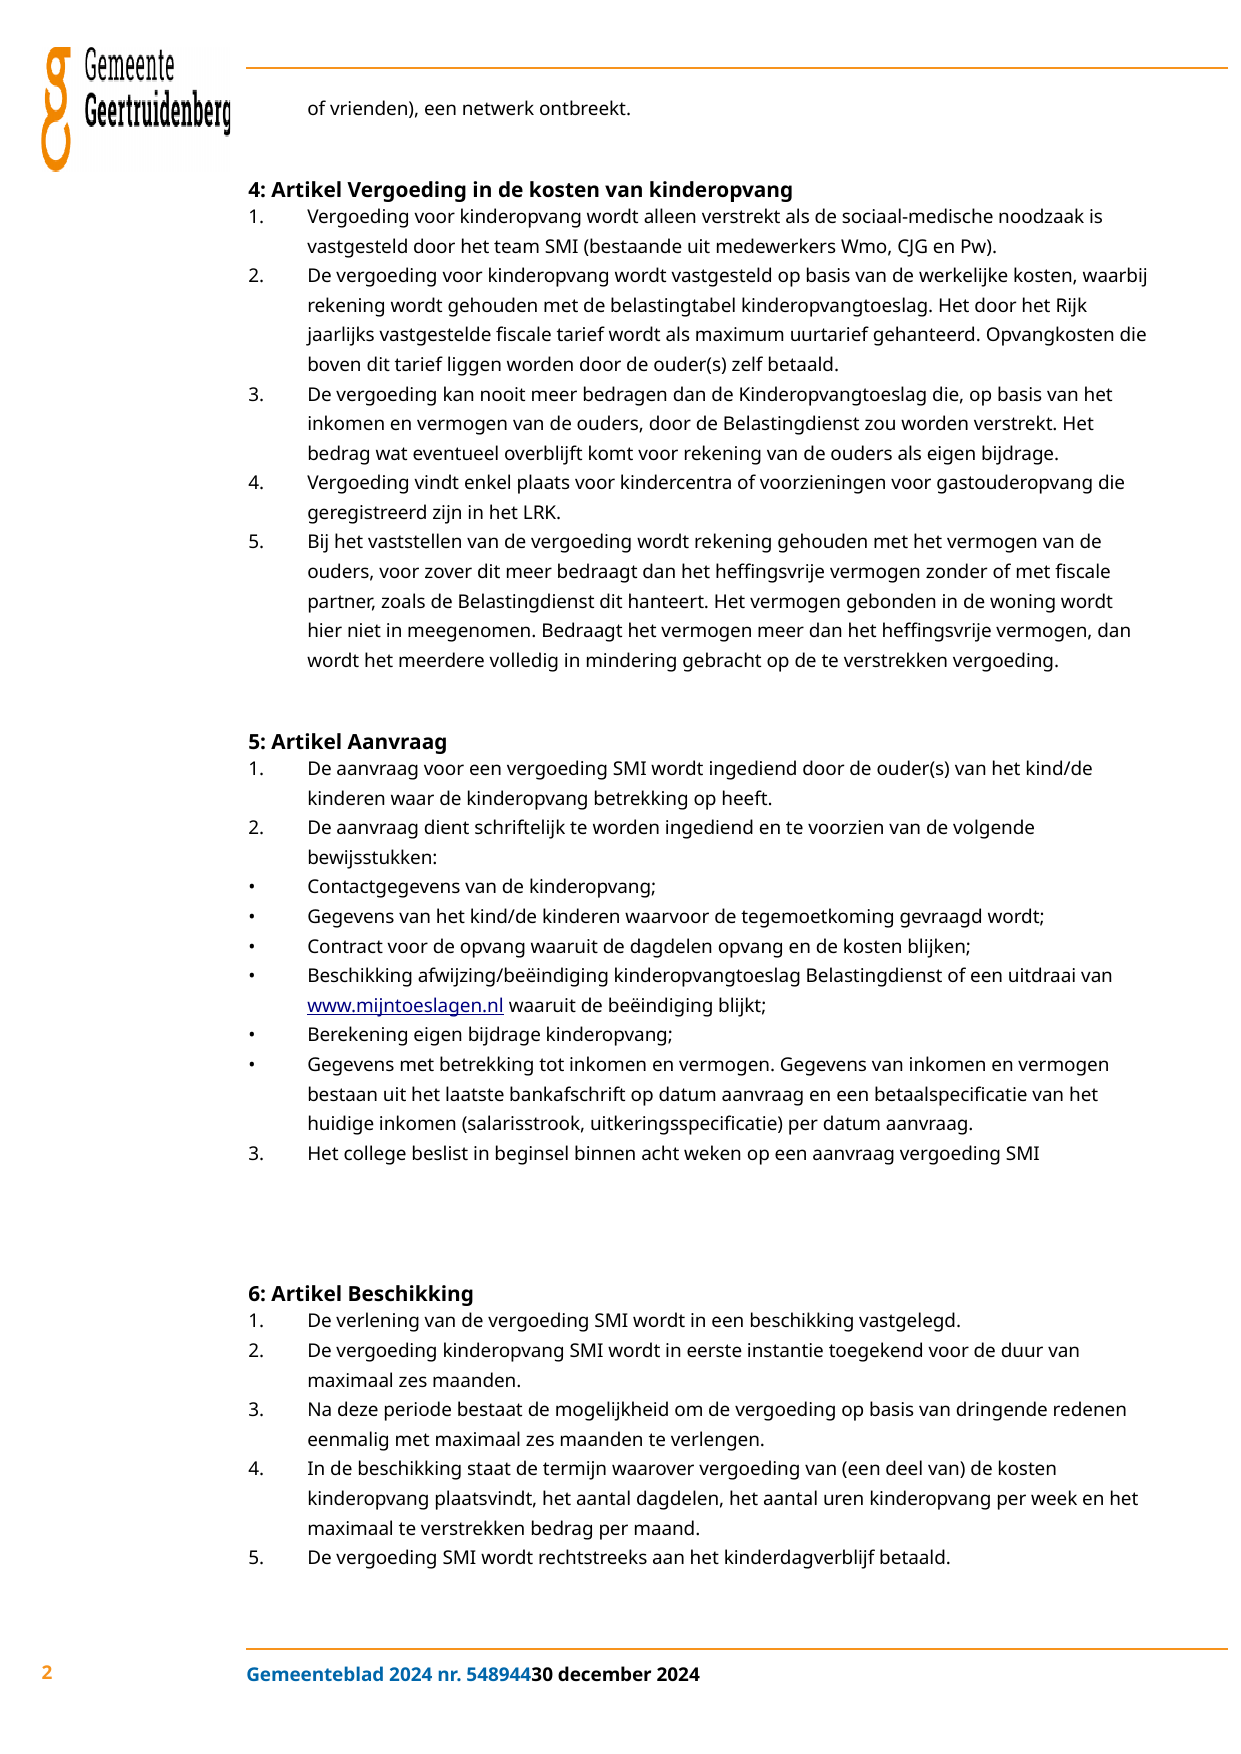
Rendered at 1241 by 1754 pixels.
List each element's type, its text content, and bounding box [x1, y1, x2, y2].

list Contract voor de opvang waaruit de dagdelen opvang en de kosten blijken; [248, 933, 1152, 959]
list Vergoeding vindt enkel plaats voor kindercentra of voorzieningen voor gastouderopvang die geregistreerd zijn in het LRK. [248, 469, 1152, 525]
list Gegevens van het kind/de kinderen waarvoor de tegemoetkoming gevraagd wordt; [248, 903, 1152, 929]
list De vergoeding kinderopvang SMI wordt in eerste instantie toegekend voor de duur van maximaal zes maanden. [248, 1337, 1152, 1392]
picture [41, 47, 231, 172]
list Gegevens met betrekking tot inkomen en vermogen. Gegevens van inkomen en vermogen bestaan uit het laatste bankafschrift op datum aanvraag en een betaalspecificatie van het huidige inkomen (salarisstrook, uitkeringsspecificatie) per datum aanvraag. [248, 1051, 1152, 1136]
list De vergoeding SMI wordt rechtstreeks aan het kinderdagverblijf betaald. [248, 1544, 1152, 1570]
list De aanvraag dient schriftelijk te worden ingediend en te voorzien van de volgende bewijsstukken: [248, 814, 1152, 870]
list De vergoeding kan nooit meer bedragen dan de Kinderopvangtoeslag die, op basis van het inkomen en vermogen van de ouders, door de Belastingdienst zou worden verstrekt. Het bedrag wat eventueel overblijft komt voor rekening van de ouders als eigen bijdrage. [248, 381, 1152, 466]
list De aanvraag voor een vergoeding SMI wordt ingediend door de ouder(s) van het kind/de kinderen waar de kinderopvang betrekking op heeft. [248, 755, 1152, 811]
list In de beschikking staat de termijn waarover vergoeding van (een deel van) de kosten kinderopvang plaatsvindt, het aantal dagdelen, het aantal uren kinderopvang per week en het maximaal te verstrekken bedrag per maand. [248, 1456, 1152, 1540]
list Bij het vaststellen van de vergoeding wordt rekening gehouden met het vermogen van de ouders, voor zover dit meer bedraagt dan het heffingsvrije vermogen zonder of met fiscale partner, zoals de Belastingdienst dit hanteert. Het vermogen gebonden in de woning wordt hier niet in meegenomen. Bedraagt het vermogen meer dan het heffingsvrije vermogen, dan wordt het meerdere volledig in mindering gebracht op de te verstrekken vergoeding. [248, 529, 1152, 673]
list De verlening van de vergoeding SMI wordt in een beschikking vastgelegd. [248, 1308, 1152, 1333]
list Vergoeding voor kinderopvang wordt alleen verstrekt als de sociaal-medische noodzaak is vastgesteld door het team SMI (bestaande uit medewerkers Wmo, CJG en Pw). [248, 203, 1152, 258]
text 6: Artikel Beschikking [248, 1279, 1152, 1308]
list Het college beslist in beginsel binnen acht weken op een aanvraag vergoeding SMI [248, 1140, 1152, 1166]
list of vrienden), een netwerk ontbreekt. [248, 95, 1152, 121]
list Beschikking afwijzing/beëindiging kinderopvangtoeslag Belastingdienst of een uitdraai van www.mijntoeslagen.nl waaruit de beëindiging blijkt; [248, 962, 1152, 1018]
list Na deze periode bestaat de mogelijkheid om de vergoeding op basis van dringende redenen eenmalig met maximaal zes maanden te verlengen. [248, 1396, 1152, 1452]
list Berekening eigen bijdrage kinderopvang; [248, 1022, 1152, 1047]
text 5: Artikel Aanvraag [248, 727, 1152, 755]
text 4: Artikel Vergoeding in de kosten van kinderopvang [248, 175, 1152, 203]
list Contactgegevens van de kinderopvang; [248, 874, 1152, 899]
list De vergoeding voor kinderopvang wordt vastgesteld op basis van de werkelijke kosten, waarbij rekening wordt gehouden met de belastingtabel kinderopvangtoeslag. Het door het Rijk jaarlijks vastgestelde fiscale tarief wordt als maximum uurtarief gehanteerd. Opvangkosten die boven dit tarief liggen worden door de ouder(s) zelf betaald. [248, 262, 1152, 377]
